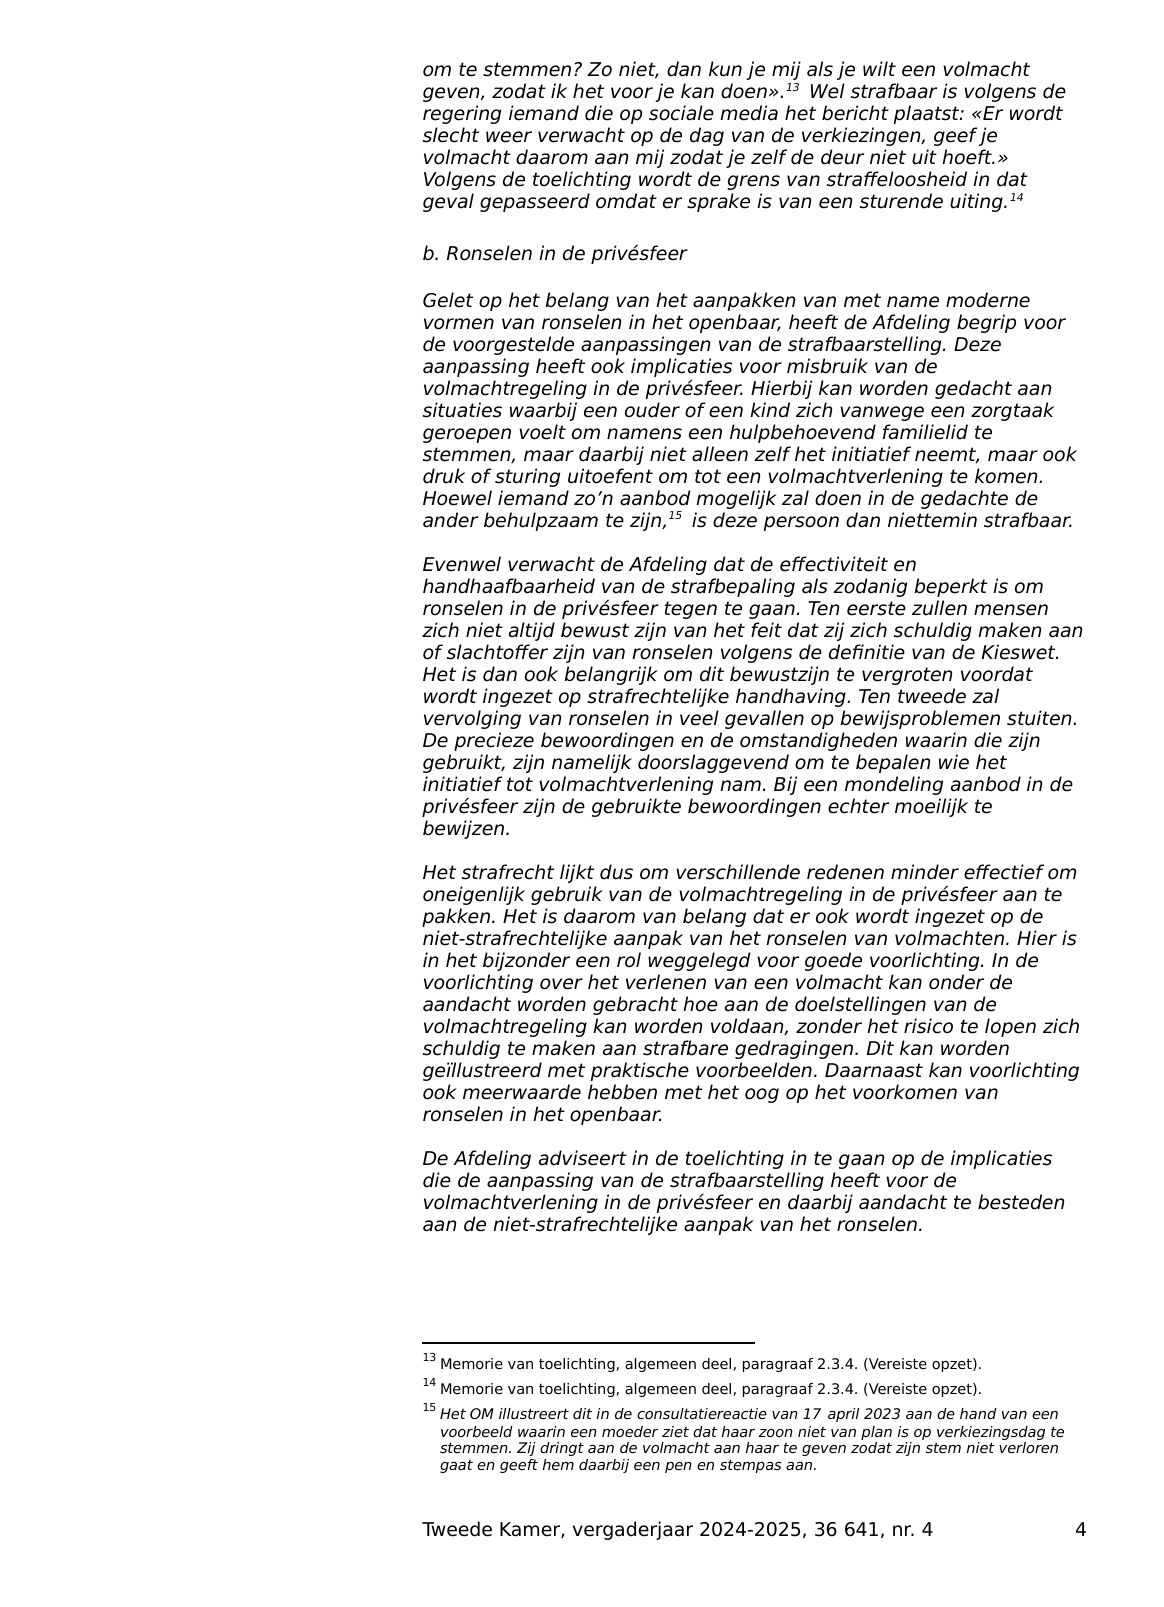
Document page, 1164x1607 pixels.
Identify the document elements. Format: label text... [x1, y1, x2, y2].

text Memorie van toelichting, algemeen deel, paragraaf 2.3.4. (Vereiste opzet). [422, 1377, 1087, 1399]
text Het strafrecht lijkt dus om verschillende redenen minder effectief om oneigenlijk gebruik van de volmachtregeling in de privésfeer aan te pakken. Het is daarom van belang dat er ook wordt ingezet op de niet-strafrechtelijke aanpak van het ronselen van volmachten. Hier is in het bijzonder een rol weggelegd voor goede voorlichting. In de voorlichting over het verlenen van een volmacht kan onder de aandacht worden gebracht hoe aan de doelstellingen van de volmachtregeling kan worden voldaan, zonder het risico te lopen zich schuldig te maken aan strafbare gedragingen. Dit kan worden geïllustreerd met praktische voorbeelden. Daarnaast kan voorlichting ook meerwaarde hebben met het oog op het voorkomen van ronselen in het openbaar. [422, 862, 1087, 1126]
text om te stemmen? Zo niet, dan kun je mij als je wilt een volmacht geven, zodat ik het voor je kan doen». Wel strafbaar is volgens de regering iemand die op sociale media het bericht plaatst: «Er wordt slecht weer verwacht op de dag van de verkiezingen, geef je volmacht daarom aan mij zodat je zelf de deur niet uit hoeft.» Volgens de toelichting wordt de grens van straffeloosheid in dat geval gepasseerd omdat er sprake is van een sturende uiting. [422, 59, 1087, 213]
text Het OM illustreert dit in de consultatiereactie van 17 april 2023 aan de hand van een voorbeeld waarin een moeder ziet dat haar zoon niet van plan is op verkiezingsdag te stemmen. Zij dringt aan de volmacht aan haar te geven zodat zijn stem niet verloren gaat en geeft hem daarbij een pen en stempas aan. [422, 1402, 1087, 1474]
text Memorie van toelichting, algemeen deel, paragraaf 2.3.4. (Vereiste opzet). [422, 1352, 1087, 1374]
text De Afdeling adviseert in de toelichting in te gaan op de implicaties die de aanpassing van de strafbaarstelling heeft voor de volmachtverlening in de privésfeer en daarbij aandacht te besteden aan de niet-strafrechtelijke aanpak van het ronselen. [422, 1148, 1087, 1236]
subtitle b. Ronselen in de privésfeer [422, 243, 1087, 265]
text Gelet op het belang van het aanpakken van met name moderne vormen van ronselen in het openbaar, heeft de Afdeling begrip voor de voorgestelde aanpassingen van de strafbaarstelling. Deze aanpassing heeft ook implicaties voor misbruik van de volmachtregeling in de privésfeer. Hierbij kan worden gedacht aan situaties waarbij een ouder of een kind zich vanwege een zorgtaak geroepen voelt om namens een hulpbehoevend familielid te stemmen, maar daarbij niet alleen zelf het initiatief neemt, maar ook druk of sturing uitoefent om tot een volmachtverlening te komen. Hoewel iemand zo’n aanbod mogelijk zal doen in de gedachte de ander behulpzaam te zijn, is deze persoon dan niettemin strafbaar. [422, 290, 1087, 532]
text Evenwel verwacht de Afdeling dat de effectiviteit en handhaafbaarheid van de strafbepaling als zodanig beperkt is om ronselen in de privésfeer tegen te gaan. Ten eerste zullen mensen zich niet altijd bewust zijn van het feit dat zij zich schuldig maken aan of slachtoffer zijn van ronselen volgens de definitie van de Kieswet. Het is dan ook belangrijk om dit bewustzijn te vergroten voordat wordt ingezet op strafrechtelijke handhaving. Ten tweede zal vervolging van ronselen in veel gevallen op bewijsproblemen stuiten. De precieze bewoordingen en de omstandigheden waarin die zijn gebruikt, zijn namelijk doorslaggevend om te bepalen wie het initiatief tot volmachtverlening nam. Bij een mondeling aanbod in de privésfeer zijn de gebruikte bewoordingen echter moeilijk te bewijzen. [422, 554, 1087, 839]
